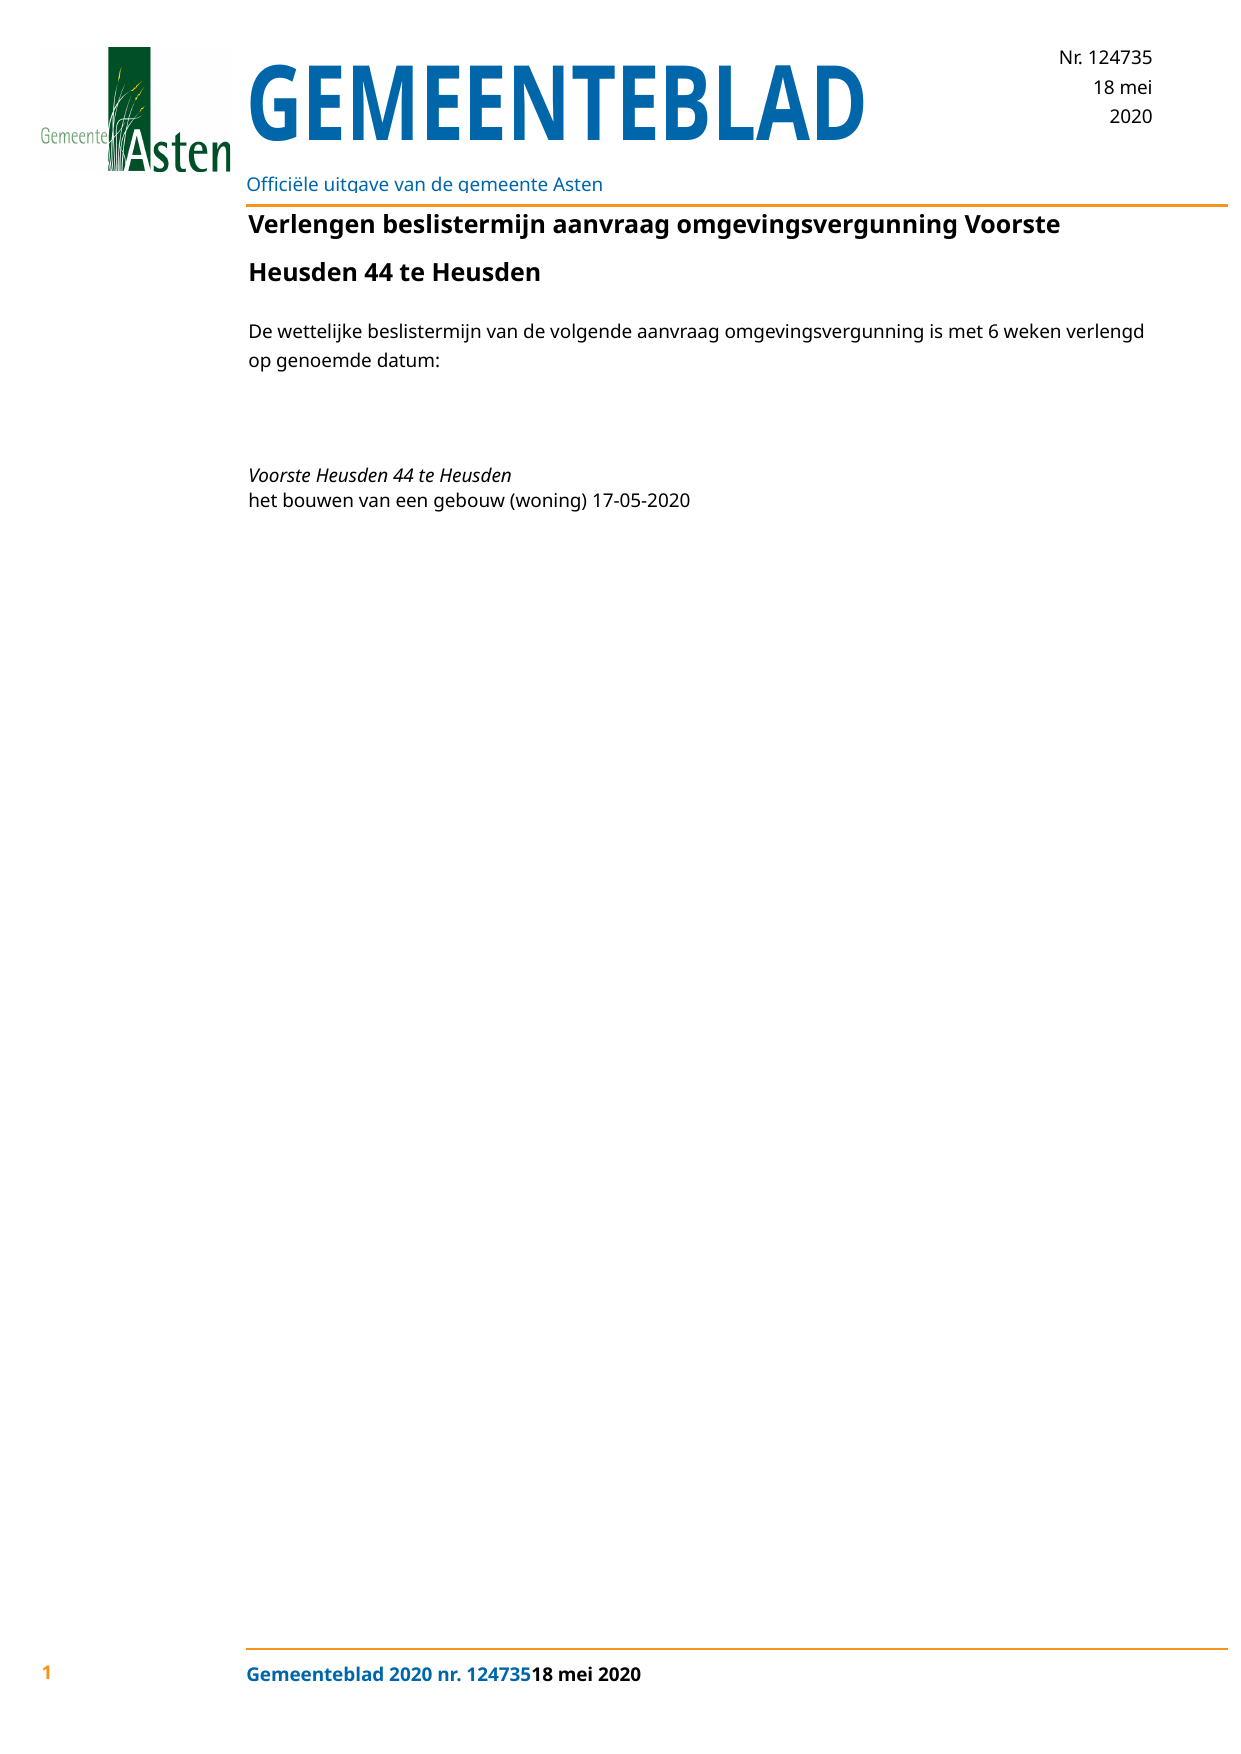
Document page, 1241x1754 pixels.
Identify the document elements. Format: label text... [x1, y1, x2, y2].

picture [41, 47, 231, 172]
text Verlengen beslistermijn aanvraag omgevingsvergunning Voorste Heusden 44 te Heusden [248, 207, 1152, 288]
text het bouwen van een gebouw (woning) 17-05-2020 [248, 488, 1152, 513]
text Voorste Heusden 44 te Heusden [248, 462, 1152, 488]
text De wettelijke beslistermijn van de volgende aanvraag omgevingsvergunning is met 6 weken verlengd op genoemde datum: [248, 318, 1152, 373]
